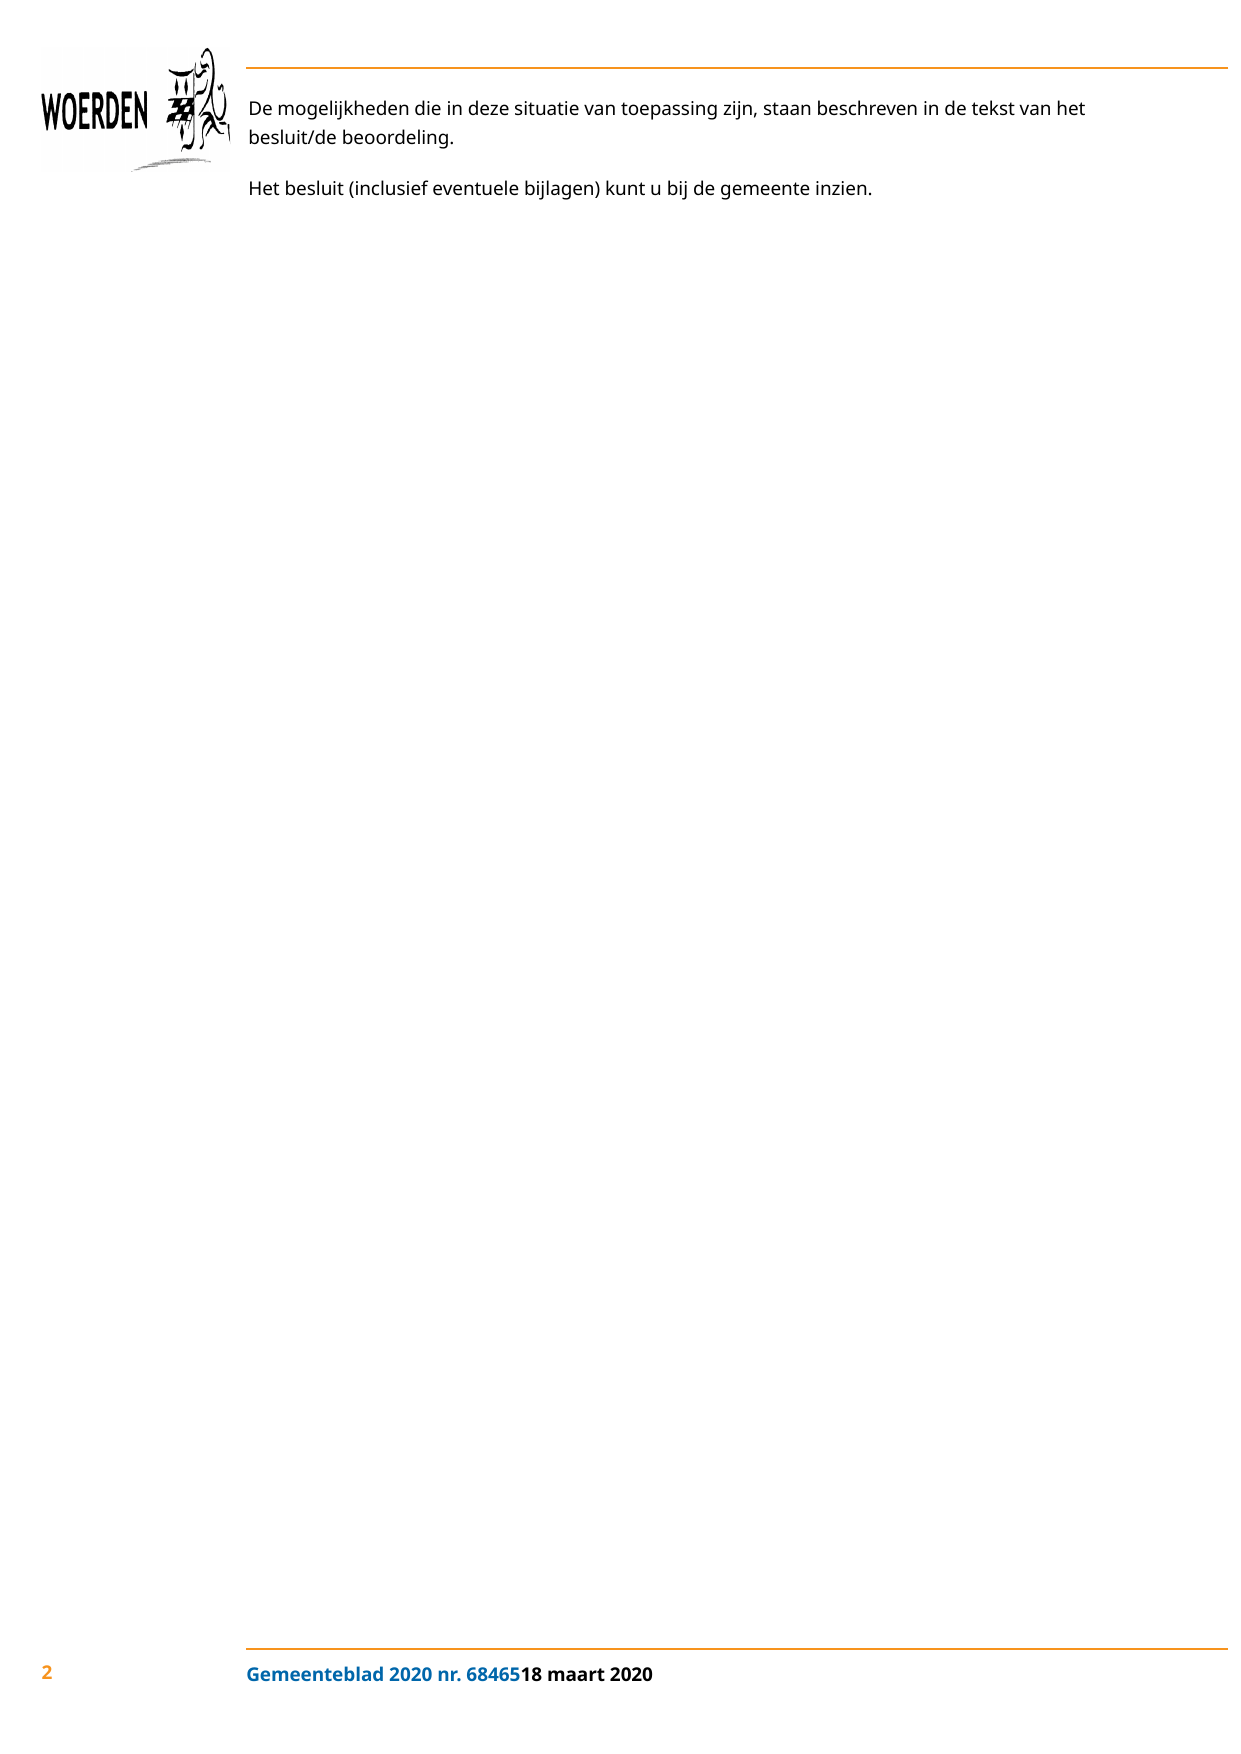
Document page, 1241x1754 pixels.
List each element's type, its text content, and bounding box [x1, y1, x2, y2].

text De mogelijkheden die in deze situatie van toepassing zijn, staan beschreven in de tekst van het besluit/de beoordeling. [248, 95, 1152, 150]
picture [41, 47, 231, 172]
text Het besluit (inclusief eventuele bijlagen) kunt u bij de gemeente inzien. [248, 175, 1152, 201]
